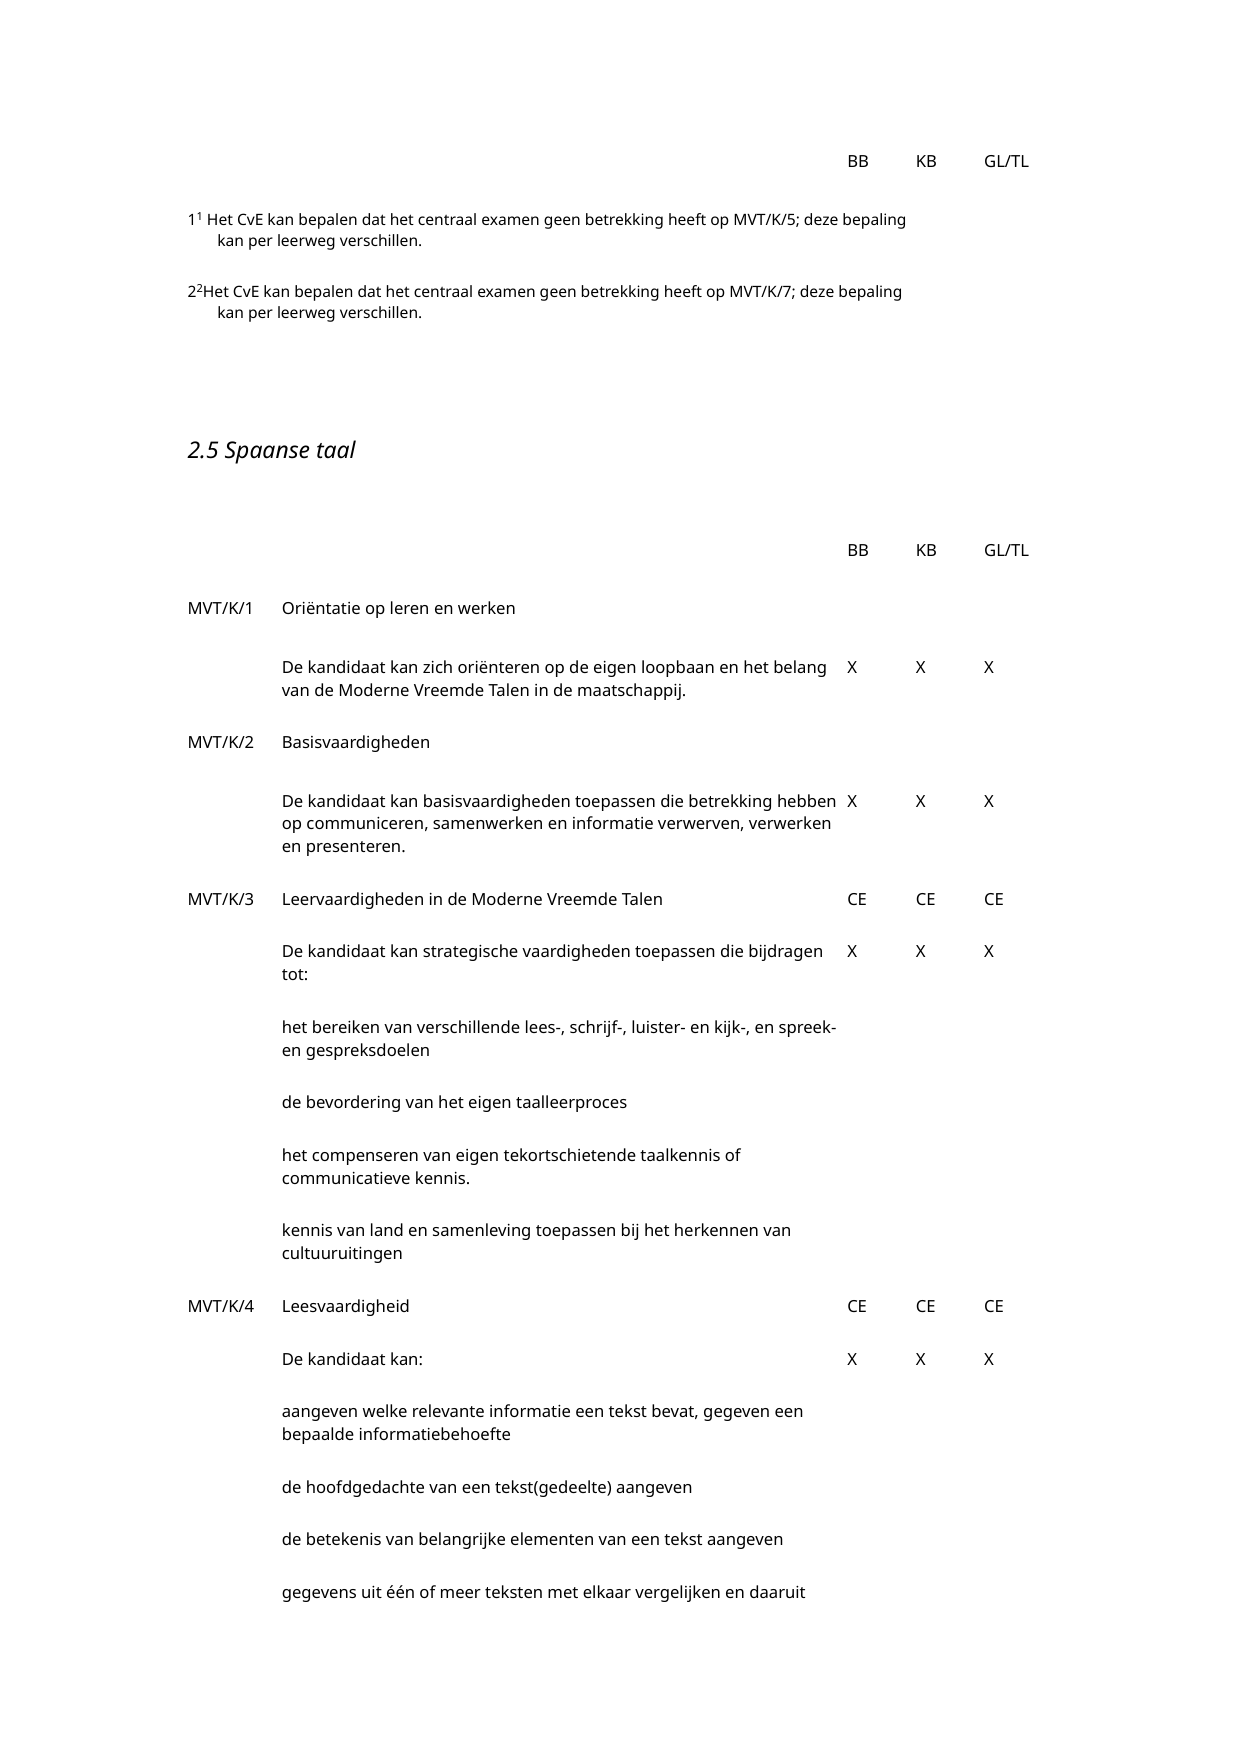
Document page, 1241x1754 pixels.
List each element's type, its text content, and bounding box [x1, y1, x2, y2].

table_cell [188, 655, 282, 731]
table_cell X [916, 1347, 984, 1603]
table_cell [188, 1347, 282, 1603]
table_header BB [847, 150, 916, 208]
table_cell CE [847, 888, 916, 940]
table_cell [916, 731, 984, 789]
table_cell De kandidaat kan zich oriënteren op de eigen loopbaan en het belang van de Moderne Vreemde Talen in de maatschappij. [282, 655, 847, 731]
table_cell [847, 731, 916, 789]
table_header [188, 539, 282, 597]
table_cell MVT/K/2 [188, 731, 282, 789]
table_cell X [916, 789, 984, 887]
table_header KB [916, 539, 984, 597]
table_cell X [984, 789, 1053, 887]
table_cell De kandidaat kan: aangeven welke relevante informatie een tekst bevat, gegeven een bepaalde informatiebehoefte de hoofdgedachte van een tekst(gedeelte) aangeven de betekenis van belangrijke elementen van een tekst aangeven gegevens uit één of meer teksten met elkaar vergelijken en daaruit [282, 1347, 847, 1603]
table_cell X [847, 655, 916, 731]
table_cell De kandidaat kan strategische vaardigheden toepassen die bijdragen tot: het bereiken van verschillende lees-, schrijf-, luister- en kijk-, en spreek-en gespreksdoelen de bevordering van het eigen taalleerproces het compenseren van eigen tekortschietende taalkennis of communicatieve kennis. kennis van land en samenleving toepassen bij het herkennen van cultuuruitingen [282, 940, 847, 1294]
table_cell CE [916, 888, 984, 940]
table_cell X [916, 940, 984, 1294]
table_cell [847, 597, 916, 655]
table_cell CE [847, 1295, 916, 1347]
table_cell De kandidaat kan basisvaardigheden toepassen die betrekking hebben op communiceren, samenwerken en informatie verwerven, verwerken en presenteren. [282, 789, 847, 887]
table_cell [916, 597, 984, 655]
table_cell X [847, 789, 916, 887]
table_cell [188, 789, 282, 887]
table_cell MVT/K/1 [188, 597, 282, 655]
table_header [282, 539, 847, 597]
table_cell Oriëntatie op leren en werken [282, 597, 847, 655]
table_cell [188, 940, 282, 1294]
table_cell 11 Het CvE kan bepalen dat het centraal examen geen betrekking heeft op MVT/K/5; deze bepaling kan per leerweg verschillen. 22Het CvE kan bepalen dat het centraal examen geen betrekking heeft op MVT/K/7; deze bepaling kan per leerweg verschillen. [188, 209, 916, 353]
table_cell MVT/K/3 [188, 888, 282, 940]
table_cell X [916, 655, 984, 731]
subtitle 2.5 Spaanse taal [187, 434, 1053, 466]
table_header [282, 150, 847, 208]
table_cell Leervaardigheden in de Moderne Vreemde Talen [282, 888, 847, 940]
table_cell MVT/K/4 [188, 1295, 282, 1347]
table_cell [984, 597, 1053, 655]
table_cell CE [984, 888, 1053, 940]
table_cell Leesvaardigheid [282, 1295, 847, 1347]
table_cell X [984, 1347, 1053, 1603]
table_cell CE [916, 1295, 984, 1347]
table_cell X [984, 940, 1053, 1294]
table_cell X [847, 940, 916, 1294]
table_cell X [847, 1347, 916, 1603]
table_header KB [916, 150, 984, 208]
table_header BB [847, 539, 916, 597]
table_cell CE [984, 1295, 1053, 1347]
table_header GL/TL [984, 539, 1053, 597]
table_cell Basisvaardigheden [282, 731, 847, 789]
table_cell X [984, 655, 1053, 731]
table_header GL/TL [984, 150, 1053, 208]
table_cell [984, 731, 1053, 789]
table_header [188, 150, 282, 208]
